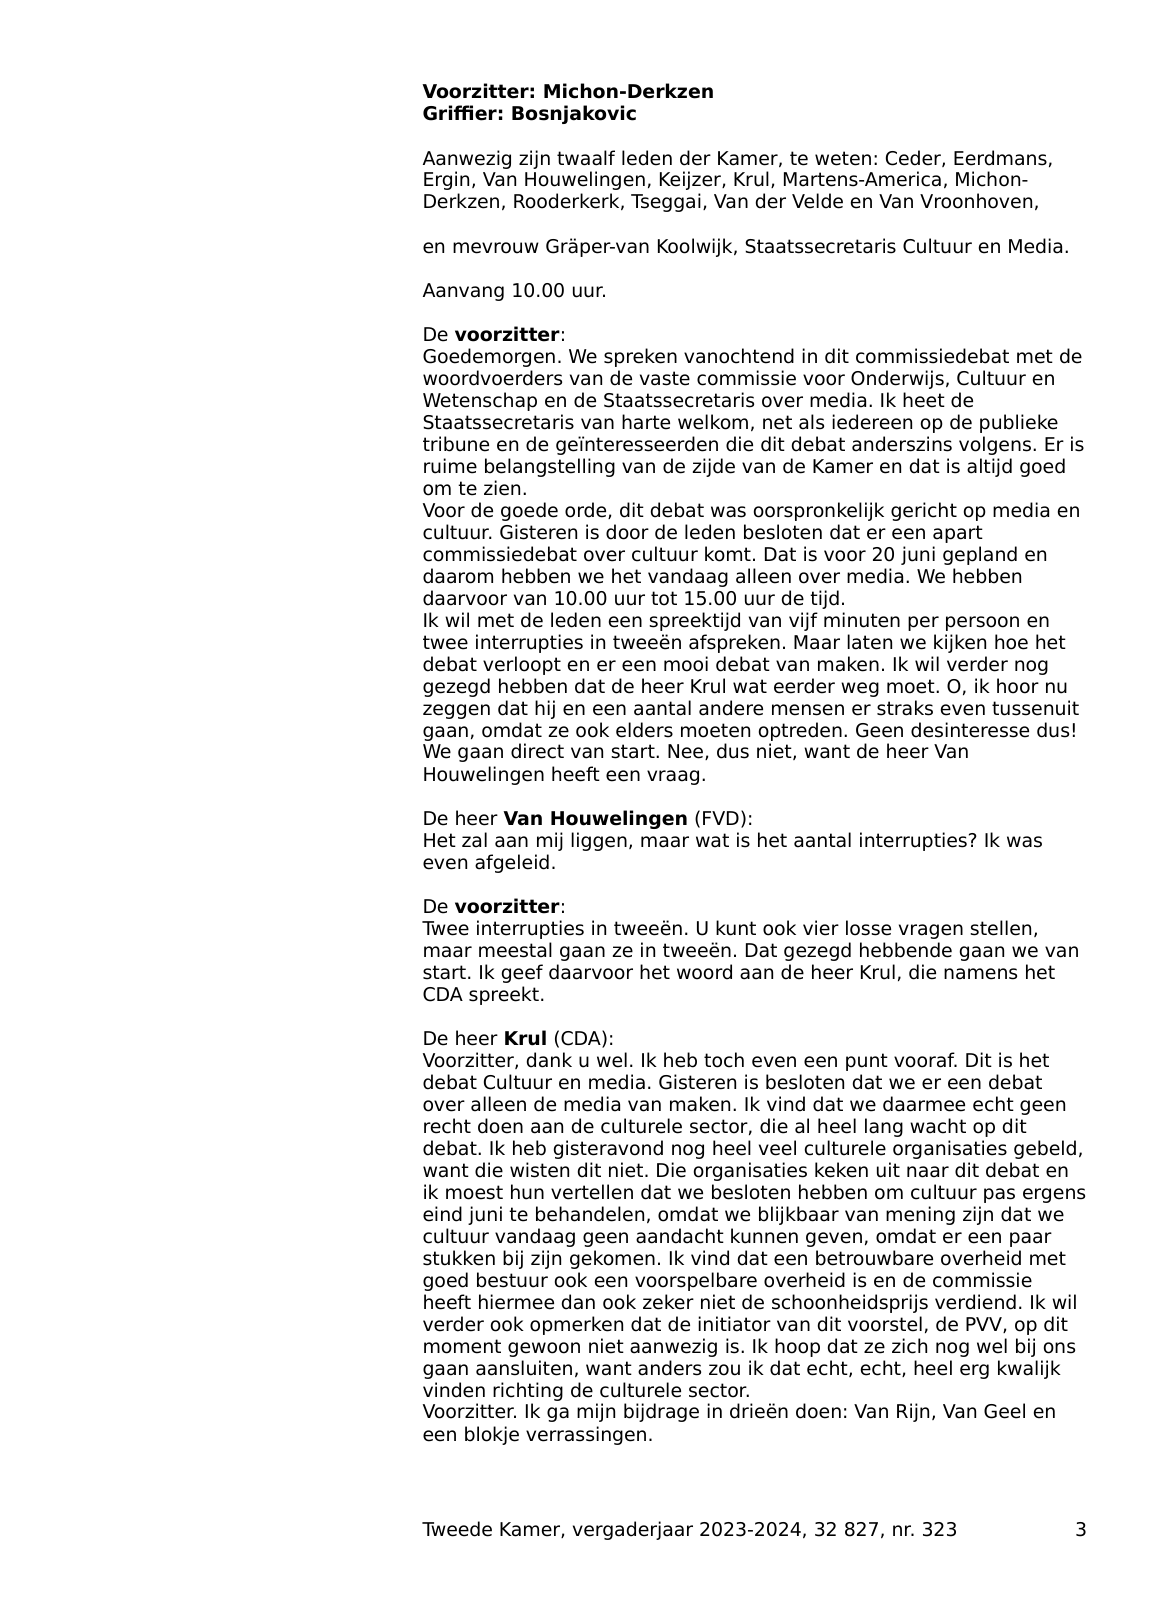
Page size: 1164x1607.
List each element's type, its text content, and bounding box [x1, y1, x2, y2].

text Aanwezig zijn twaalf leden der Kamer, te weten: Ceder, Eerdmans, Ergin, Van Houwelingen, Keijzer, Krul, Martens-America, Michon-Derkzen, Rooderkerk, Tseggai, Van der Velde en Van Vroonhoven, [422, 147, 1087, 213]
text Twee interrupties in tweeën. U kunt ook vier losse vragen stellen, maar meestal gaan ze in tweeën. Dat gezegd hebbende gaan we van start. Ik geef daarvoor het woord aan de heer Krul, die namens het CDA spreekt. [422, 918, 1087, 1006]
text De voorzitter: [422, 896, 1087, 918]
text Voorzitter. Ik ga mijn bijdrage in drieën doen: Van Rijn, Van Geel en een blokje verrassingen. [422, 1401, 1087, 1445]
text Ik wil met de leden een spreektijd van vijf minuten per persoon en twee interrupties in tweeën afspreken. Maar laten we kijken hoe het debat verloopt en er een mooi debat van maken. Ik wil verder nog gezegd hebben dat de heer Krul wat eerder weg moet. O, ik hoor nu zeggen dat hij en een aantal andere mensen er straks even tussenuit gaan, omdat ze ook elders moeten optreden. Geen desinteresse dus! [422, 609, 1087, 741]
text De heer Krul (CDA): [422, 1028, 1087, 1050]
text en mevrouw Gräper-van Koolwijk, Staatssecretaris Cultuur en Media. [422, 236, 1087, 257]
text We gaan direct van start. Nee, dus niet, want de heer Van Houwelingen heeft een vraag. [422, 741, 1087, 785]
text De voorzitter: [422, 324, 1087, 346]
text Het zal aan mij liggen, maar wat is het aantal interrupties? Ik was even afgeleid. [422, 829, 1087, 873]
text Aanvang 10.00 uur. [422, 280, 1087, 302]
text Voorzitter, dank u wel. Ik heb toch even een punt vooraf. Dit is het debat Cultuur en media. Gisteren is besloten dat we er een debat over alleen de media van maken. Ik vind dat we daarmee echt geen recht doen aan de culturele sector, die al heel lang wacht op dit debat. Ik heb gisteravond nog heel veel culturele organisaties gebeld, want die wisten dit niet. Die organisaties keken uit naar dit debat en ik moest hun vertellen dat we besloten hebben om cultuur pas ergens eind juni te behandelen, omdat we blijkbaar van mening zijn dat we cultuur vandaag geen aandacht kunnen geven, omdat er een paar stukken bij zijn gekomen. Ik vind dat een betrouwbare overheid met goed bestuur ook een voorspelbare overheid is en de commissie heeft hiermee dan ook zeker niet de schoonheidsprijs verdiend. Ik wil verder ook opmerken dat de initiator van dit voorstel, de PVV, op dit moment gewoon niet aanwezig is. Ik hoop dat ze zich nog wel bij ons gaan aansluiten, want anders zou ik dat echt, echt, heel erg kwalijk vinden richting de culturele sector. [422, 1050, 1087, 1401]
text Goedemorgen. We spreken vanochtend in dit commissiedebat met de woordvoerders van de vaste commissie voor Onderwijs, Cultuur en Wetenschap en de Staatssecretaris over media. Ik heet de Staatssecretaris van harte welkom, net als iedereen op de publieke tribune en de geïnteresseerden die dit debat anderszins volgens. Er is ruime belangstelling van de zijde van de Kamer en dat is altijd goed om te zien. [422, 346, 1087, 500]
text Voorzitter: Michon-Derkzen [422, 81, 1087, 103]
text Voor de goede orde, dit debat was oorspronkelijk gericht op media en cultuur. Gisteren is door de leden besloten dat er een apart commissiedebat over cultuur komt. Dat is voor 20 juni gepland en daarom hebben we het vandaag alleen over media. We hebben daarvoor van 10.00 uur tot 15.00 uur de tijd. [422, 500, 1087, 609]
text De heer Van Houwelingen (FVD): [422, 808, 1087, 829]
text Griffier: Bosnjakovic [422, 103, 1087, 125]
